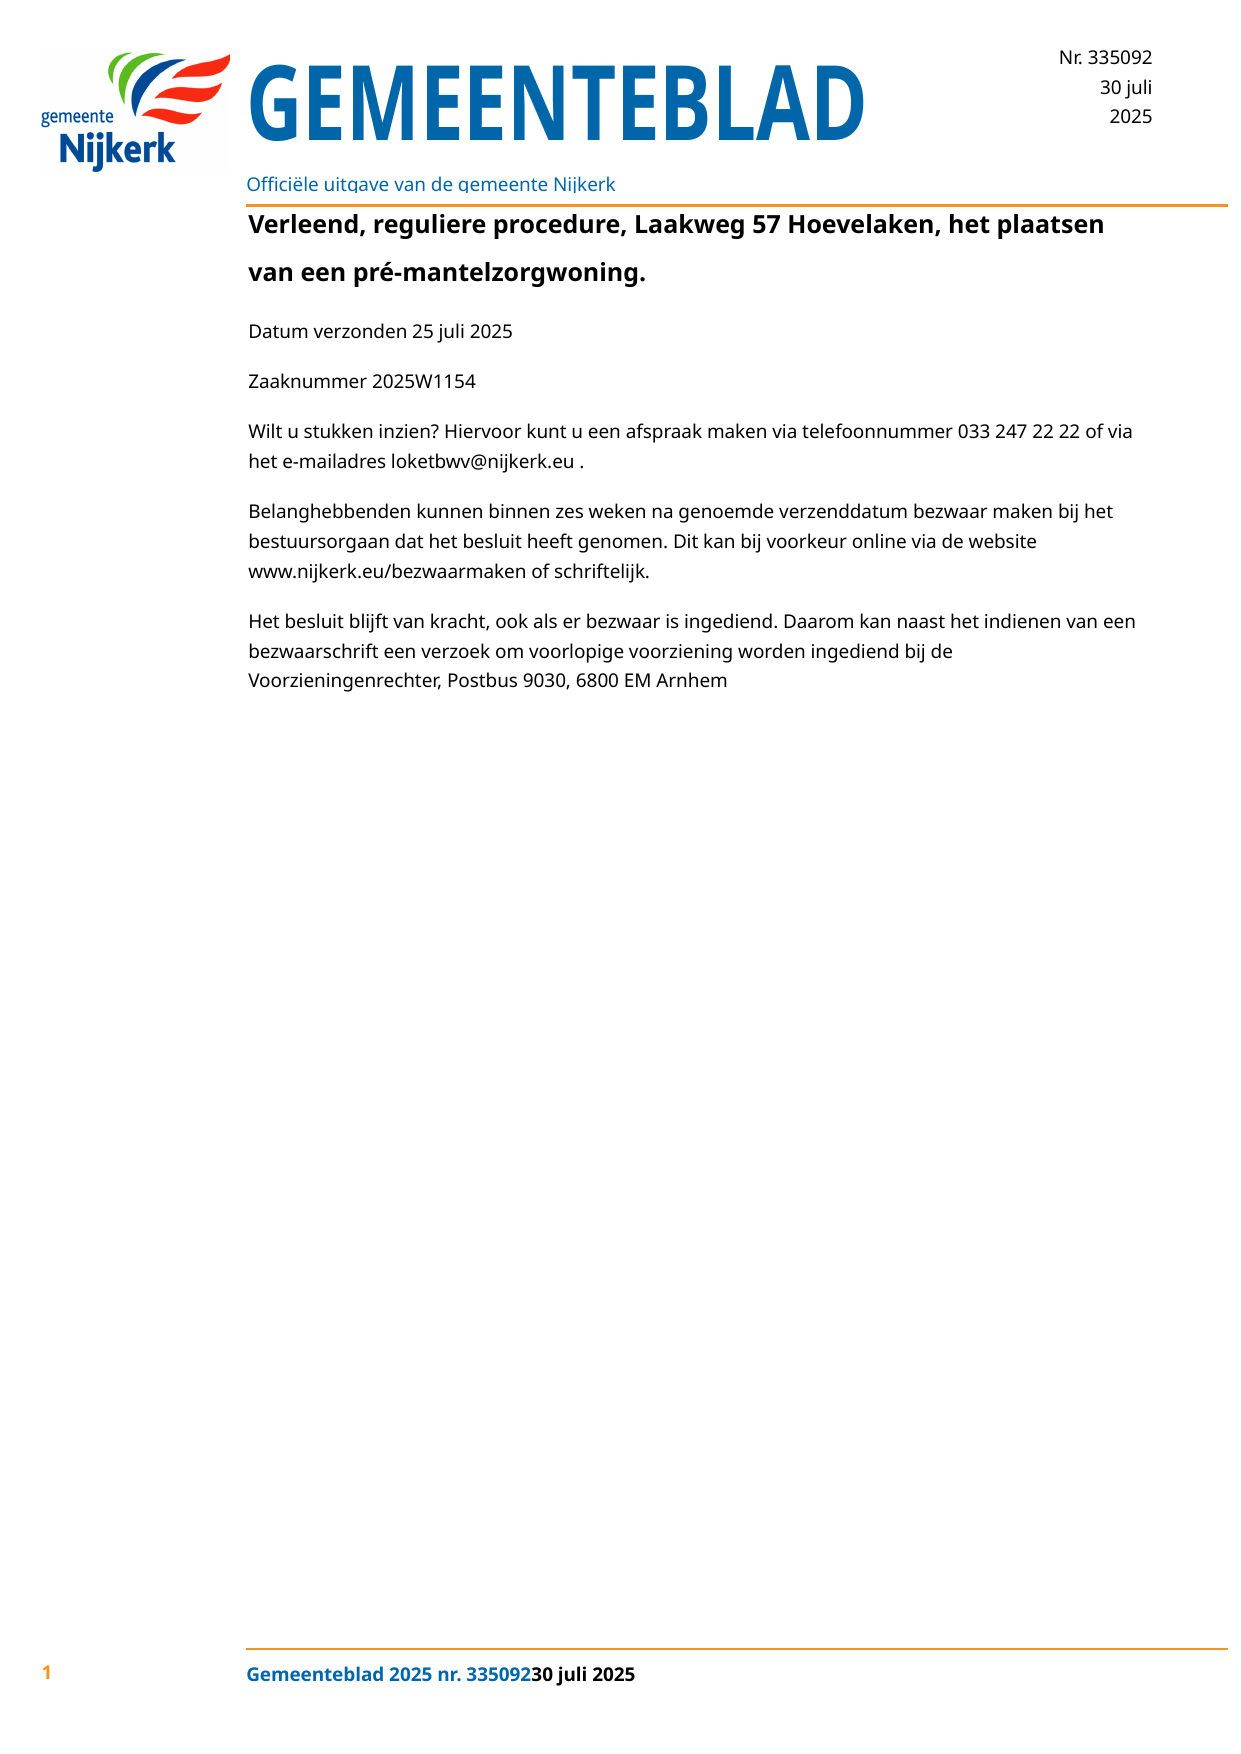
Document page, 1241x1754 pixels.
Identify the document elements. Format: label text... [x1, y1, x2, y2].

text Belanghebbenden kunnen binnen zes weken na genoemde verzenddatum bezwaar maken bij het bestuursorgaan dat het besluit heeft genomen. Dit kan bij voorkeur online via de website www.nijkerk.eu/bezwaarmaken of schriftelijk. [248, 499, 1152, 584]
text Verleend, reguliere procedure, Laakweg 57 Hoevelaken, het plaatsen van een pré-mantelzorgwoning. [248, 207, 1152, 288]
text Wilt u stukken inzien? Hiervoor kunt u een afspraak maken via telefoonnummer 033 247 22 22 of via het e-mailadres loketbwv@nijkerk.eu . [248, 419, 1152, 474]
text Zaaknummer 2025W1154 [248, 368, 1152, 394]
text Het besluit blijft van kracht, ook als er bezwaar is ingediend. Daarom kan naast het indienen van een bezwaarschrift een verzoek om voorlopige voorziening worden ingediend bij de Voorzieningenrechter, Postbus 9030, 6800 EM Arnhem [248, 608, 1152, 693]
text Datum verzonden 25 juli 2025 [248, 318, 1152, 344]
picture [41, 47, 231, 172]
